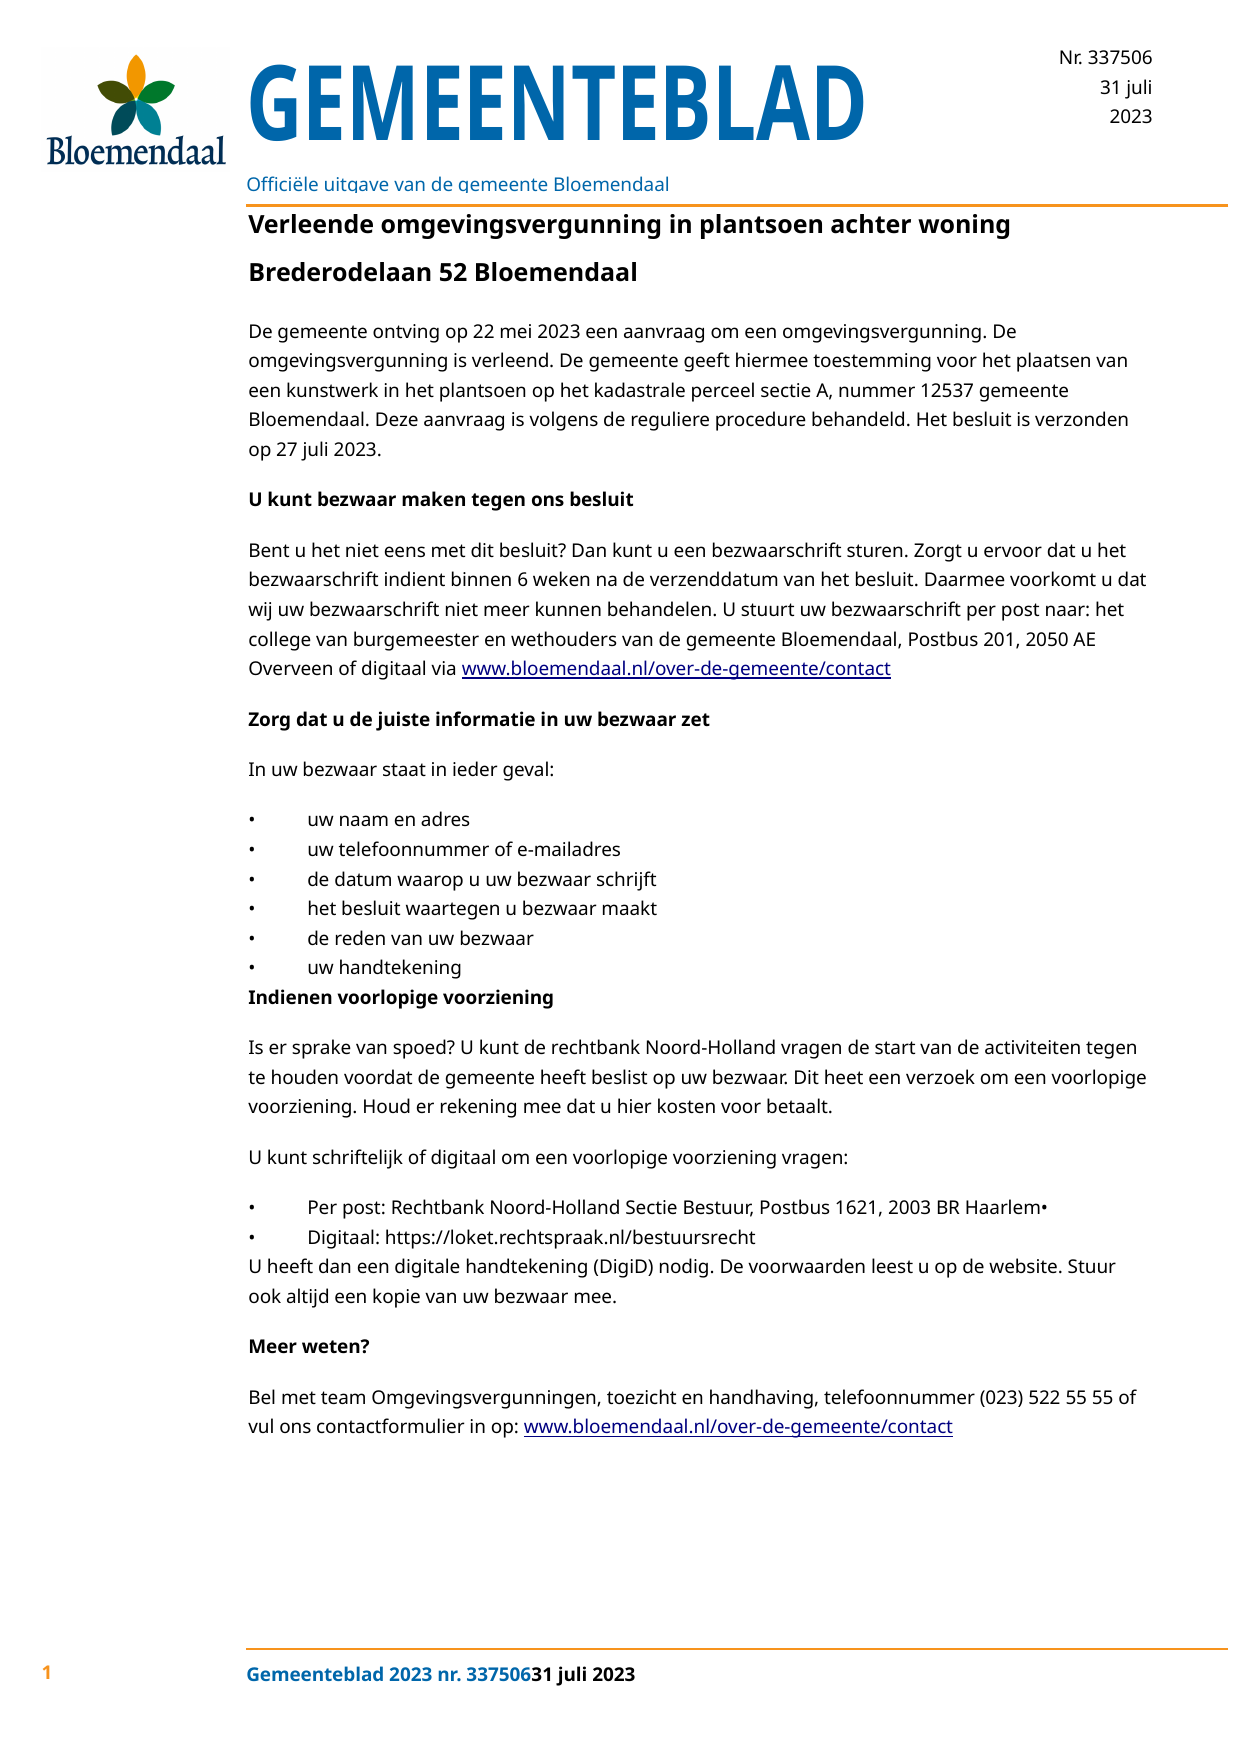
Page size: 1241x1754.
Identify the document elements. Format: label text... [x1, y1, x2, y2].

text U kunt schriftelijk of digitaal om een voorlopige voorziening vragen: [248, 1144, 1152, 1170]
text Bent u het niet eens met dit besluit? Dan kunt u een bezwaarschrift sturen. Zorgt u ervoor dat u het bezwaarschrift indient binnen 6 weken na de verzenddatum van het besluit. Daarmee voorkomt u dat wij uw bezwaarschrift niet meer kunnen behandelen. U stuurt uw bezwaarschrift per post naar: het college van burgemeester en wethouders van de gemeente Bloemendaal, Postbus 201, 2050 AE Overveen of digitaal via www.bloemendaal.nl/over-de-gemeente/contact [248, 537, 1152, 681]
list de datum waarop u uw bezwaar schrijft [248, 866, 1152, 892]
text In uw bezwaar staat in ieder geval: [248, 756, 1152, 782]
text Indienen voorlopige voorziening [248, 984, 1152, 1010]
text Bel met team Omgevingsvergunningen, toezicht en handhaving, telefoonnummer (023) 522 55 55 of vul ons contactformulier in op: www.bloemendaal.nl/over-de-gemeente/contact [248, 1384, 1152, 1439]
text Meer weten? [248, 1334, 1152, 1359]
text Zorg dat u de juiste informatie in uw bezwaar zet [248, 706, 1152, 732]
list de reden van uw bezwaar [248, 925, 1152, 951]
text De gemeente ontving op 22 mei 2023 een aanvraag om een omgevingsvergunning. De omgevingsvergunning is verleend. De gemeente geeft hiermee toestemming voor het plaatsen van een kunstwerk in het plantsoen op het kadastrale perceel sectie A, nummer 12537 gemeente Bloemendaal. Deze aanvraag is volgens de reguliere procedure behandeld. Het besluit is verzonden op 27 juli 2023. [248, 318, 1152, 462]
text Is er sprake van spoed? U kunt de rechtbank Noord-Holland vragen de start van de activiteiten tegen te houden voordat de gemeente heeft beslist op uw bezwaar. Dit heet een verzoek om een voorlopige voorziening. Houd er rekening mee dat u hier kosten voor betaalt. [248, 1034, 1152, 1119]
list uw telefoonnummer of e-mailadres [248, 836, 1152, 862]
list Digitaal: https://loket.rechtspraak.nl/bestuursrecht [248, 1224, 1152, 1250]
list uw naam en adres [248, 807, 1152, 832]
text U kunt bezwaar maken tegen ons besluit [248, 487, 1152, 512]
list Per post: Rechtbank Noord-Holland Sectie Bestuur, Postbus 1621, 2003 BR Haarlem• [248, 1194, 1152, 1220]
list uw handtekening [248, 954, 1152, 980]
text Verleende omgevingsvergunning in plantsoen achter woning Brederodelaan 52 Bloemendaal [248, 207, 1152, 288]
list het besluit waartegen u bezwaar maakt [248, 895, 1152, 921]
text U heeft dan een digitale handtekening (DigiD) nodig. De voorwaarden leest u op de website. Stuur ook altijd een kopie van uw bezwaar mee. [248, 1254, 1152, 1309]
picture [41, 47, 231, 172]
